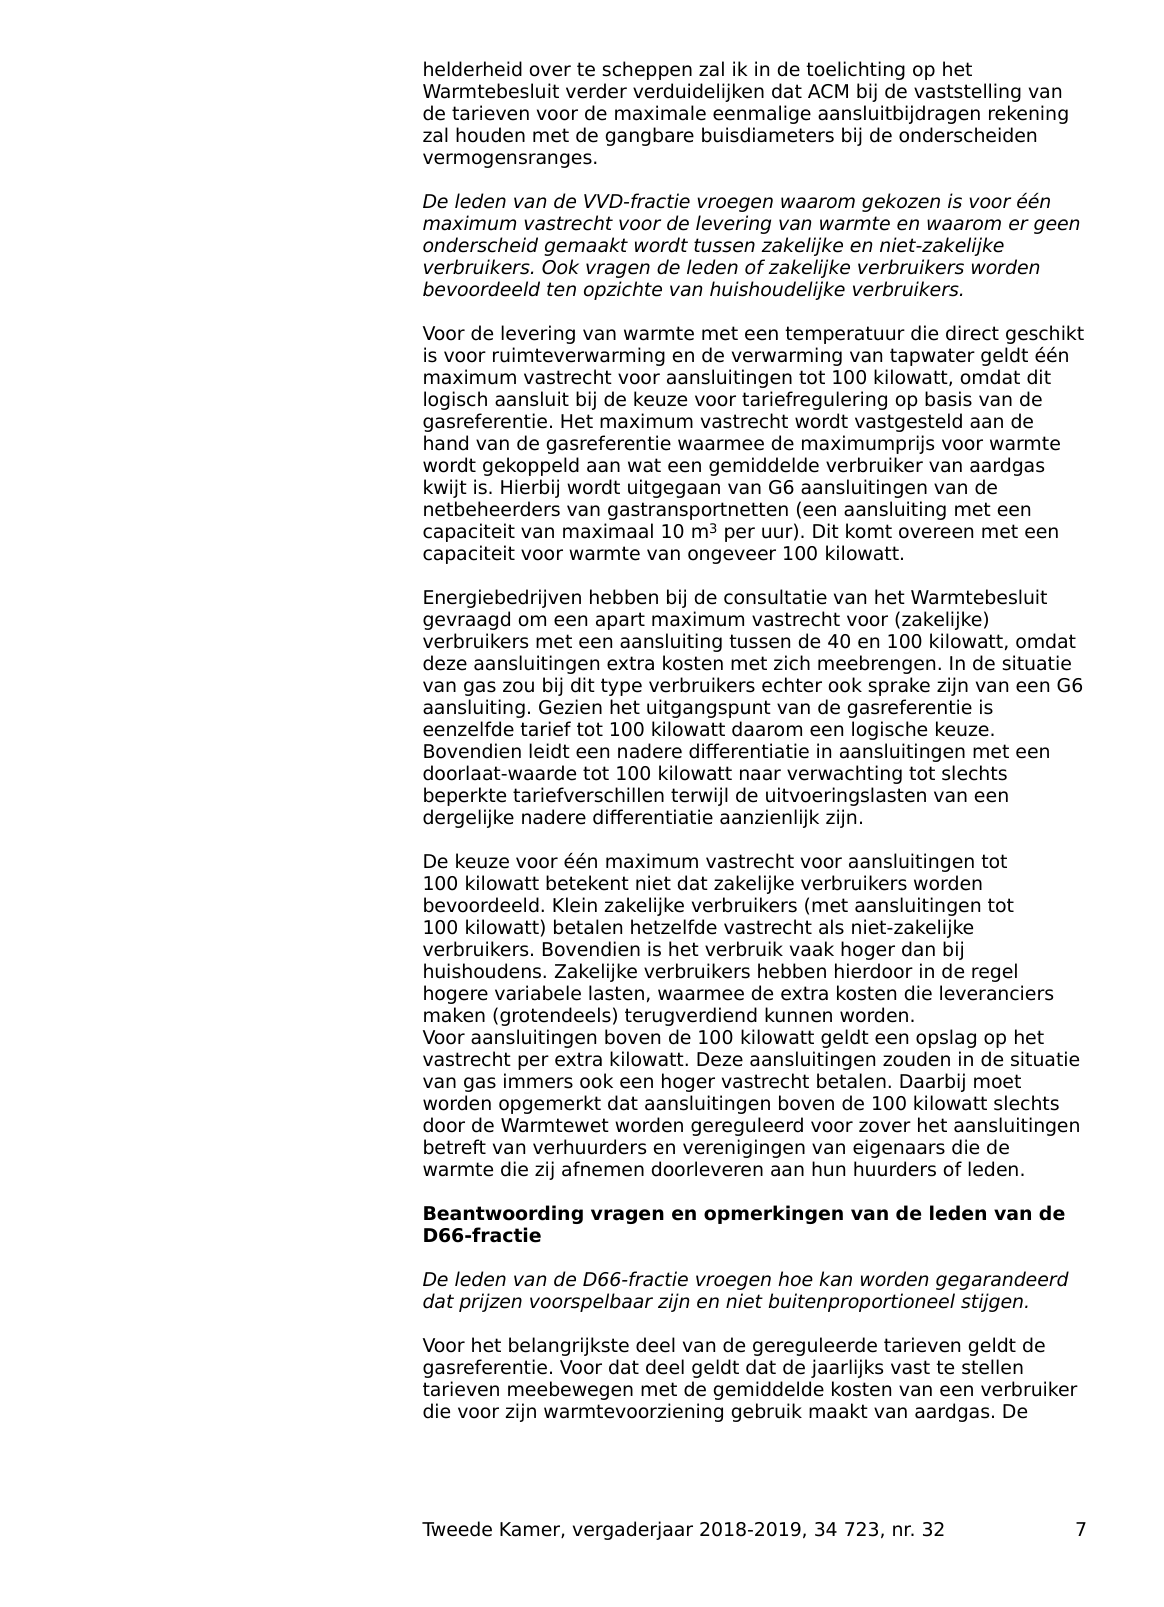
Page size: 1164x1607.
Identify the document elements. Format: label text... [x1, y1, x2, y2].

text De leden van de VVD-fractie vroegen waarom gekozen is voor één maximum vastrecht voor de levering van warmte en waarom er geen onderscheid gemaakt wordt tussen zakelijke en niet-zakelijke verbruikers. Ook vragen de leden of zakelijke verbruikers worden bevoordeeld ten opzichte van huishoudelijke verbruikers. [422, 191, 1087, 301]
text De keuze voor één maximum vastrecht voor aansluitingen tot 100 kilowatt betekent niet dat zakelijke verbruikers worden bevoordeeld. Klein zakelijke verbruikers (met aansluitingen tot 100 kilowatt) betalen hetzelfde vastrecht als niet-zakelijke verbruikers. Bovendien is het verbruik vaak hoger dan bij huishoudens. Zakelijke verbruikers hebben hierdoor in de regel hogere variabele lasten, waarmee de extra kosten die leveranciers maken (grotendeels) terugverdiend kunnen worden. [422, 851, 1087, 1027]
text Energiebedrijven hebben bij de consultatie van het Warmtebesluit gevraagd om een apart maximum vastrecht voor (zakelijke) verbruikers met een aansluiting tussen de 40 en 100 kilowatt, omdat deze aansluitingen extra kosten met zich meebrengen. In de situatie van gas zou bij dit type verbruikers echter ook sprake zijn van een G6 aansluiting. Gezien het uitgangspunt van de gasreferentie is eenzelfde tarief tot 100 kilowatt daarom een logische keuze. Bovendien leidt een nadere differentiatie in aansluitingen met een doorlaat-waarde tot 100 kilowatt naar verwachting tot slechts beperkte tariefverschillen terwijl de uitvoeringslasten van een dergelijke nadere differentiatie aanzienlijk zijn. [422, 587, 1087, 829]
subtitle Beantwoording vragen en opmerkingen van de leden van de D66-fractie [422, 1203, 1087, 1247]
text helderheid over te scheppen zal ik in de toelichting op het Warmtebesluit verder verduidelijken dat ACM bij de vaststelling van de tarieven voor de maximale eenmalige aansluitbijdragen rekening zal houden met de gangbare buisdiameters bij de onderscheiden vermogensranges. [422, 59, 1087, 169]
text Voor de levering van warmte met een temperatuur die direct geschikt is voor ruimteverwarming en de verwarming van tapwater geldt één maximum vastrecht voor aansluitingen tot 100 kilowatt, omdat dit logisch aansluit bij de keuze voor tariefregulering op basis van de gasreferentie. Het maximum vastrecht wordt vastgesteld aan de hand van de gasreferentie waarmee de maximumprijs voor warmte wordt gekoppeld aan wat een gemiddelde verbruiker van aardgas kwijt is. Hierbij wordt uitgegaan van G6 aansluitingen van de netbeheerders van gastransportnetten (een aansluiting met een capaciteit van maximaal 10 m3 per uur). Dit komt overeen met een capaciteit voor warmte van ongeveer 100 kilowatt. [422, 323, 1087, 565]
text Voor het belangrijkste deel van de gereguleerde tarieven geldt de gasreferentie. Voor dat deel geldt dat de jaarlijks vast te stellen tarieven meebewegen met de gemiddelde kosten van een verbruiker die voor zijn warmtevoorziening gebruik maakt van aardgas. De [422, 1335, 1087, 1423]
text Voor aansluitingen boven de 100 kilowatt geldt een opslag op het vastrecht per extra kilowatt. Deze aansluitingen zouden in de situatie van gas immers ook een hoger vastrecht betalen. Daarbij moet worden opgemerkt dat aansluitingen boven de 100 kilowatt slechts door de Warmtewet worden gereguleerd voor zover het aansluitingen betreft van verhuurders en verenigingen van eigenaars die de warmte die zij afnemen doorleveren aan hun huurders of leden. [422, 1027, 1087, 1181]
text De leden van de D66-fractie vroegen hoe kan worden gegarandeerd dat prijzen voorspelbaar zijn en niet buitenproportioneel stijgen. [422, 1269, 1087, 1313]
